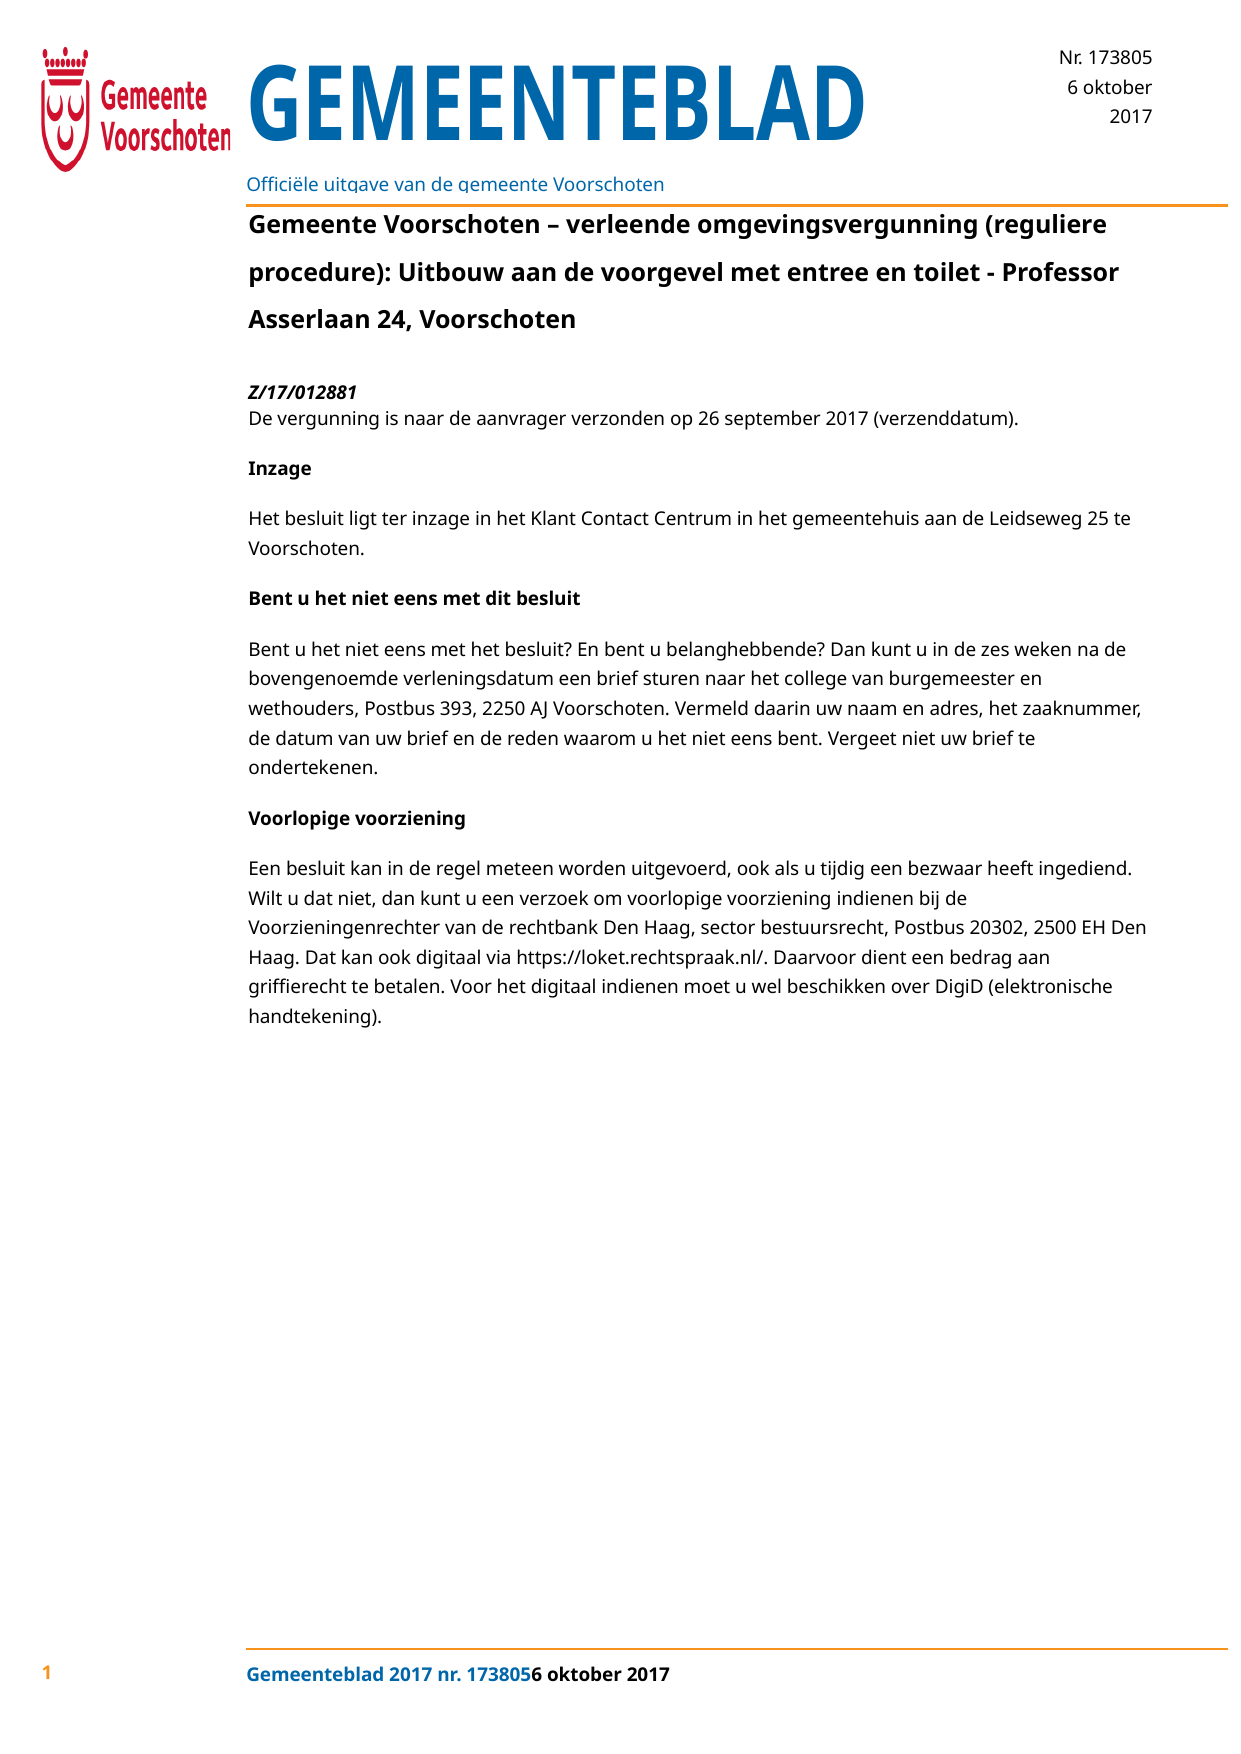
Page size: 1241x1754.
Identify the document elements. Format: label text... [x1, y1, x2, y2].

text Een besluit kan in de regel meteen worden uitgevoerd, ook als u tijdig een bezwaar heeft ingediend. Wilt u dat niet, dan kunt u een verzoek om voorlopige voorziening indienen bij de Voorzieningenrechter van de rechtbank Den Haag, sector bestuursrecht, Postbus 20302, 2500 EH Den Haag. Dat kan ook digitaal via https://loket.rechtspraak.nl/. Daarvoor dient een bedrag aan griffierecht te betalen. Voor het digitaal indienen moet u wel beschikken over DigiD (elektronische handtekening). [248, 855, 1152, 1029]
text Het besluit ligt ter inzage in het Klant Contact Centrum in het gemeentehuis aan de Leidseweg 25 te Voorschoten. [248, 506, 1152, 561]
text Gemeente Voorschoten – verleende omgevingsvergunning (reguliere procedure): Uitbouw aan de voorgevel met entree en toilet - Professor Asserlaan 24, Voorschoten [248, 207, 1152, 336]
text Bent u het niet eens met het besluit? En bent u belanghebbende? Dan kunt u in de zes weken na de bovengenoemde verleningsdatum een brief sturen naar het college van burgemeester en wethouders, Postbus 393, 2250 AJ Voorschoten. Vermeld daarin uw naam en adres, het zaaknummer, de datum van uw brief en de reden waarom u het niet eens bent. Vergeet niet uw brief te ondertekenen. [248, 636, 1152, 780]
text Inzage [248, 455, 1152, 481]
text Z/17/012881 [248, 379, 1152, 405]
text Bent u het niet eens met dit besluit [248, 586, 1152, 611]
text Voorlopige voorziening [248, 805, 1152, 831]
picture [41, 47, 231, 172]
text De vergunning is naar de aanvrager verzonden op 26 september 2017 (verzenddatum). [248, 405, 1152, 431]
